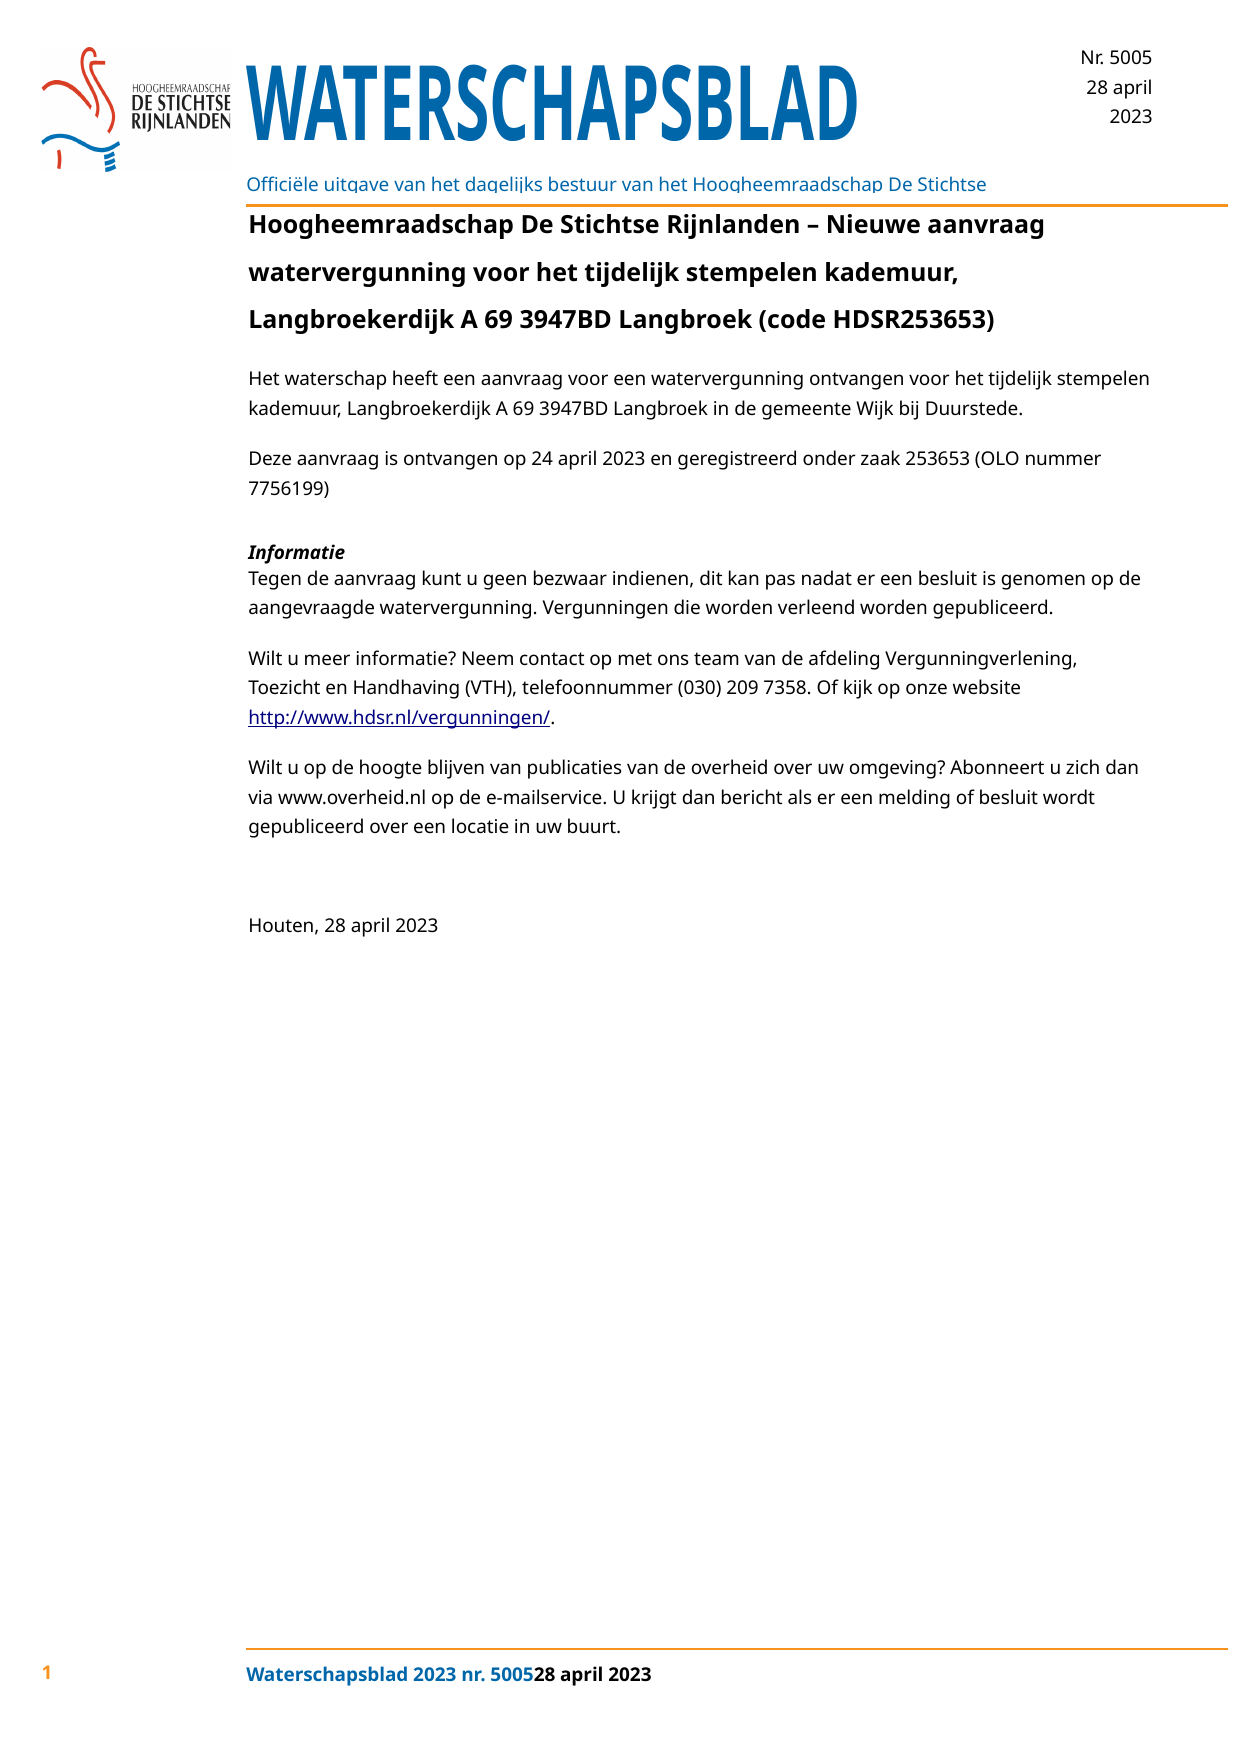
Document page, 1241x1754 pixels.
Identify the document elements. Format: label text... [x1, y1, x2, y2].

text Informatie [248, 539, 1152, 565]
text Houten, 28 april 2023 [248, 912, 1152, 937]
text Wilt u meer informatie? Neem contact op met ons team van de afdeling Vergunningverlening, Toezicht en Handhaving (VTH), telefoonnummer (030) 209 7358. Of kijk op onze website http://www.hdsr.nl/vergunningen/. [248, 645, 1152, 730]
picture [41, 47, 231, 172]
text Hoogheemraadschap De Stichtse Rijnlanden – Nieuwe aanvraag watervergunning voor het tijdelijk stempelen kademuur, Langbroekerdijk A 69 3947BD Langbroek (code HDSR253653) [248, 207, 1152, 336]
text Wilt u op de hoogte blijven van publicaties van de overheid over uw omgeving? Abonneert u zich dan via www.overheid.nl op de e-mailservice. U krijgt dan bericht als er een melding of besluit wordt gepubliceerd over een locatie in uw buurt. [248, 754, 1152, 839]
text Tegen de aanvraag kunt u geen bezwaar indienen, dit kan pas nadat er een besluit is genomen op de aangevraagde watervergunning. Vergunningen die worden verleend worden gepubliceerd. [248, 565, 1152, 620]
text Het waterschap heeft een aanvraag voor een watervergunning ontvangen voor het tijdelijk stempelen kademuur, Langbroekerdijk A 69 3947BD Langbroek in de gemeente Wijk bij Duurstede. [248, 366, 1152, 421]
text Deze aanvraag is ontvangen op 24 april 2023 en geregistreerd onder zaak 253653 (OLO nummer 7756199) [248, 446, 1152, 501]
